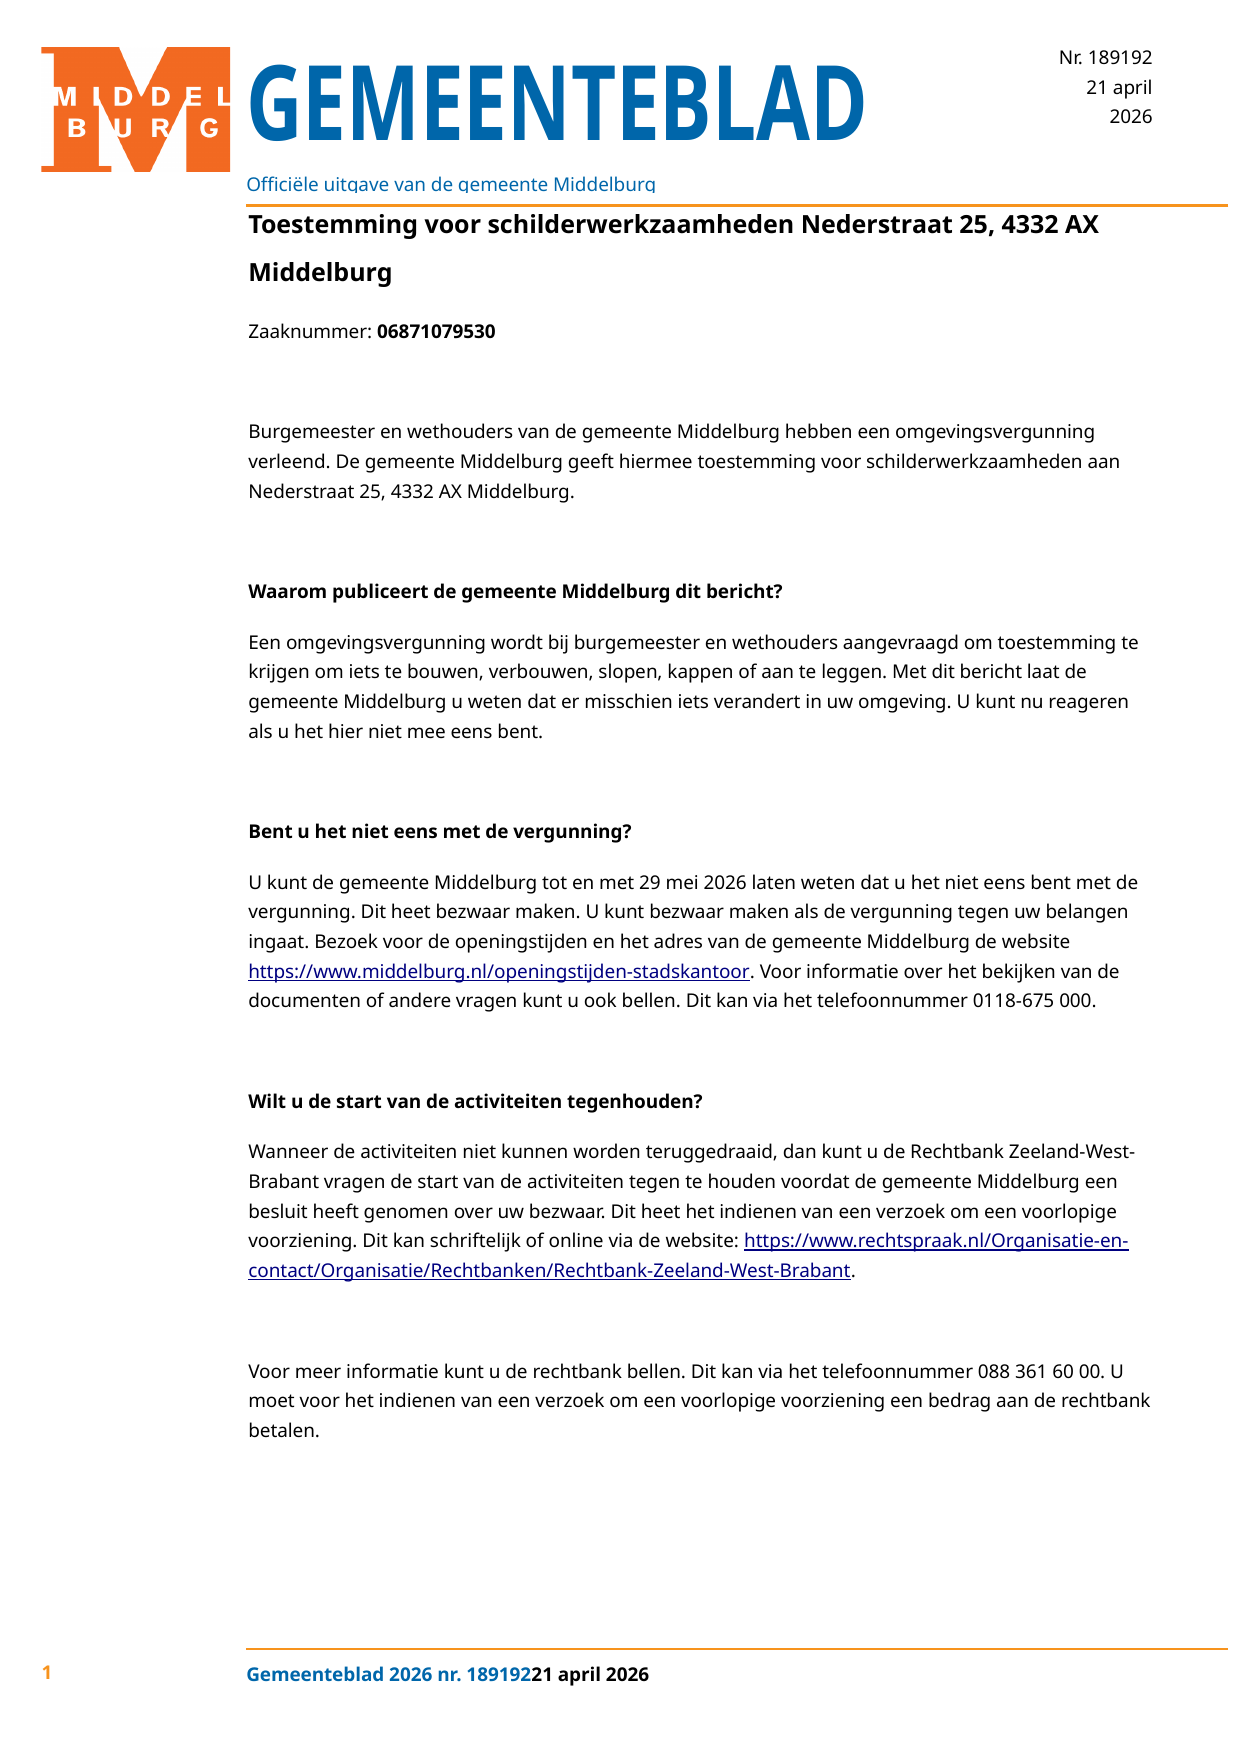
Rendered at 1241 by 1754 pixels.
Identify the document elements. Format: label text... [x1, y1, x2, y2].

text Waarom publiceert de gemeente Middelburg dit bericht? [248, 579, 1152, 604]
text U kunt de gemeente Middelburg tot en met 29 mei 2026 laten weten dat u het niet eens bent met de vergunning. Dit heet bezwaar maken. U kunt bezwaar maken als de vergunning tegen uw belangen ingaat. Bezoek voor de openingstijden en het adres van de gemeente Middelburg de website https://www.middelburg.nl/openingstijden-stadskantoor. Voor informatie over het bekijken van de documenten of andere vragen kunt u ook bellen. Dit kan via het telefoonnummer 0118-675 000. [248, 869, 1152, 1013]
text Wanneer de activiteiten niet kunnen worden teruggedraaid, dan kunt u de Rechtbank Zeeland-West-Brabant vragen de start van de activiteiten tegen te houden voordat de gemeente Middelburg een besluit heeft genomen over uw bezwaar. Dit heet het indienen van een verzoek om een voorlopige voorziening. Dit kan schriftelijk of online via de website: https://www.rechtspraak.nl/Organisatie-en-contact/Organisatie/Rechtbanken/Rechtbank-Zeeland-West-Brabant. [248, 1139, 1152, 1283]
text Toestemming voor schilderwerkzaamheden Nederstraat 25, 4332 AX Middelburg [248, 207, 1152, 288]
text Voor meer informatie kunt u de rechtbank bellen. Dit kan via het telefoonnummer 088 361 60 00. U moet voor het indienen van een verzoek om een voorlopige voorziening een bedrag aan de rechtbank betalen. [248, 1358, 1152, 1443]
text Burgemeester en wethouders van de gemeente Middelburg hebben een omgevingsvergunning verleend. De gemeente Middelburg geeft hiermee toestemming voor schilderwerkzaamheden aan Nederstraat 25, 4332 AX Middelburg. [248, 419, 1152, 504]
text Wilt u de start van de activiteiten tegenhouden? [248, 1088, 1152, 1114]
text Bent u het niet eens met de vergunning? [248, 819, 1152, 844]
picture [41, 47, 231, 172]
text Zaaknummer: 06871079530 [248, 318, 1152, 344]
text Een omgevingsvergunning wordt bij burgemeester en wethouders aangevraagd om toestemming te krijgen om iets te bouwen, verbouwen, slopen, kappen of aan te leggen. Met dit bericht laat de gemeente Middelburg u weten dat er misschien iets verandert in uw omgeving. U kunt nu reageren als u het hier niet mee eens bent. [248, 629, 1152, 744]
